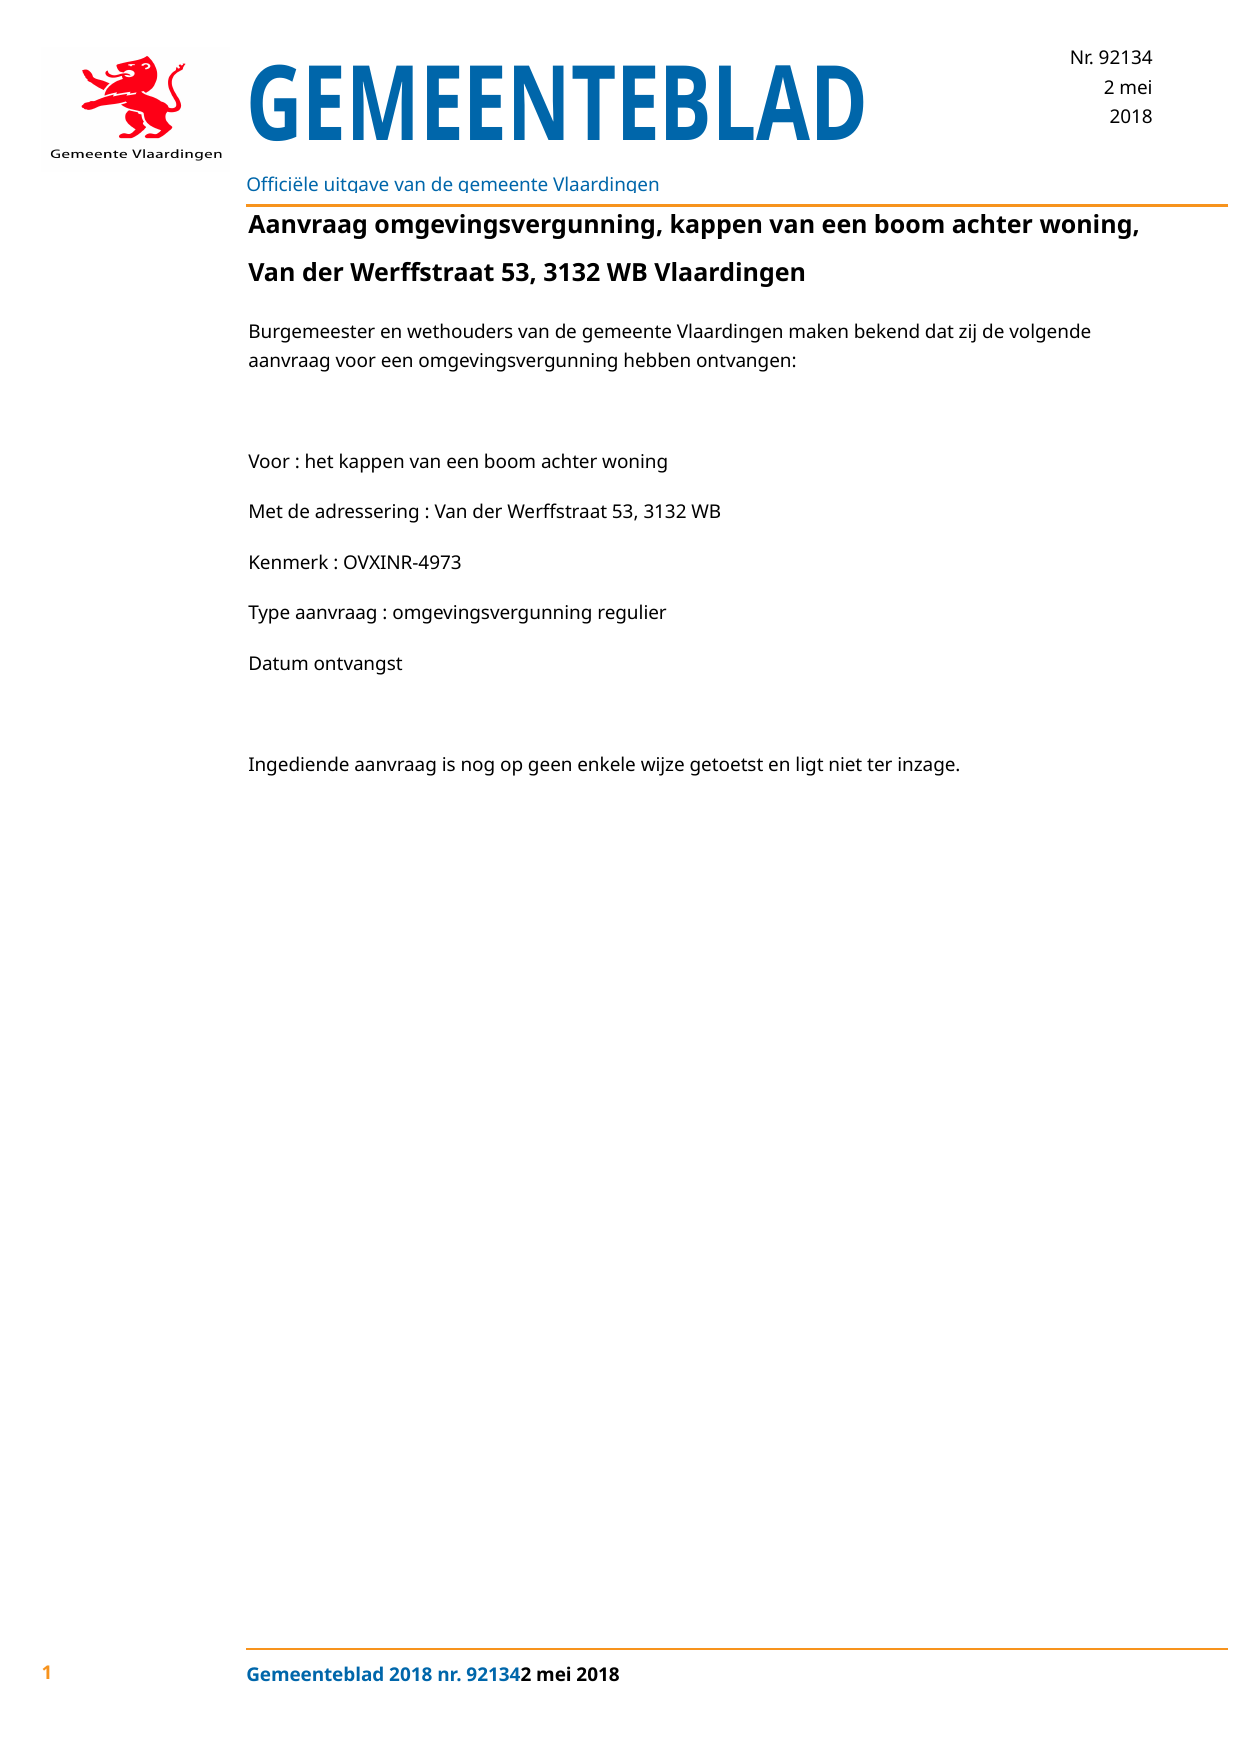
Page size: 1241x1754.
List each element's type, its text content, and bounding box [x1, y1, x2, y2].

text Type aanvraag : omgevingsvergunning regulier [248, 599, 1152, 625]
text Voor : het kappen van een boom achter woning [248, 448, 1152, 474]
text Aanvraag omgevingsvergunning, kappen van een boom achter woning, Van der Werffstraat 53, 3132 WB Vlaardingen [248, 207, 1152, 288]
text Met de adressering : Van der Werffstraat 53, 3132 WB [248, 499, 1152, 524]
text Datum ontvangst [248, 650, 1152, 676]
picture [41, 47, 231, 172]
text Kenmerk : OVXINR-4973 [248, 549, 1152, 575]
text Burgemeester en wethouders van de gemeente Vlaardingen maken bekend dat zij de volgende aanvraag voor een omgevingsvergunning hebben ontvangen: [248, 318, 1152, 373]
text Ingediende aanvraag is nog op geen enkele wijze getoetst en ligt niet ter inzage. [248, 751, 1152, 777]
